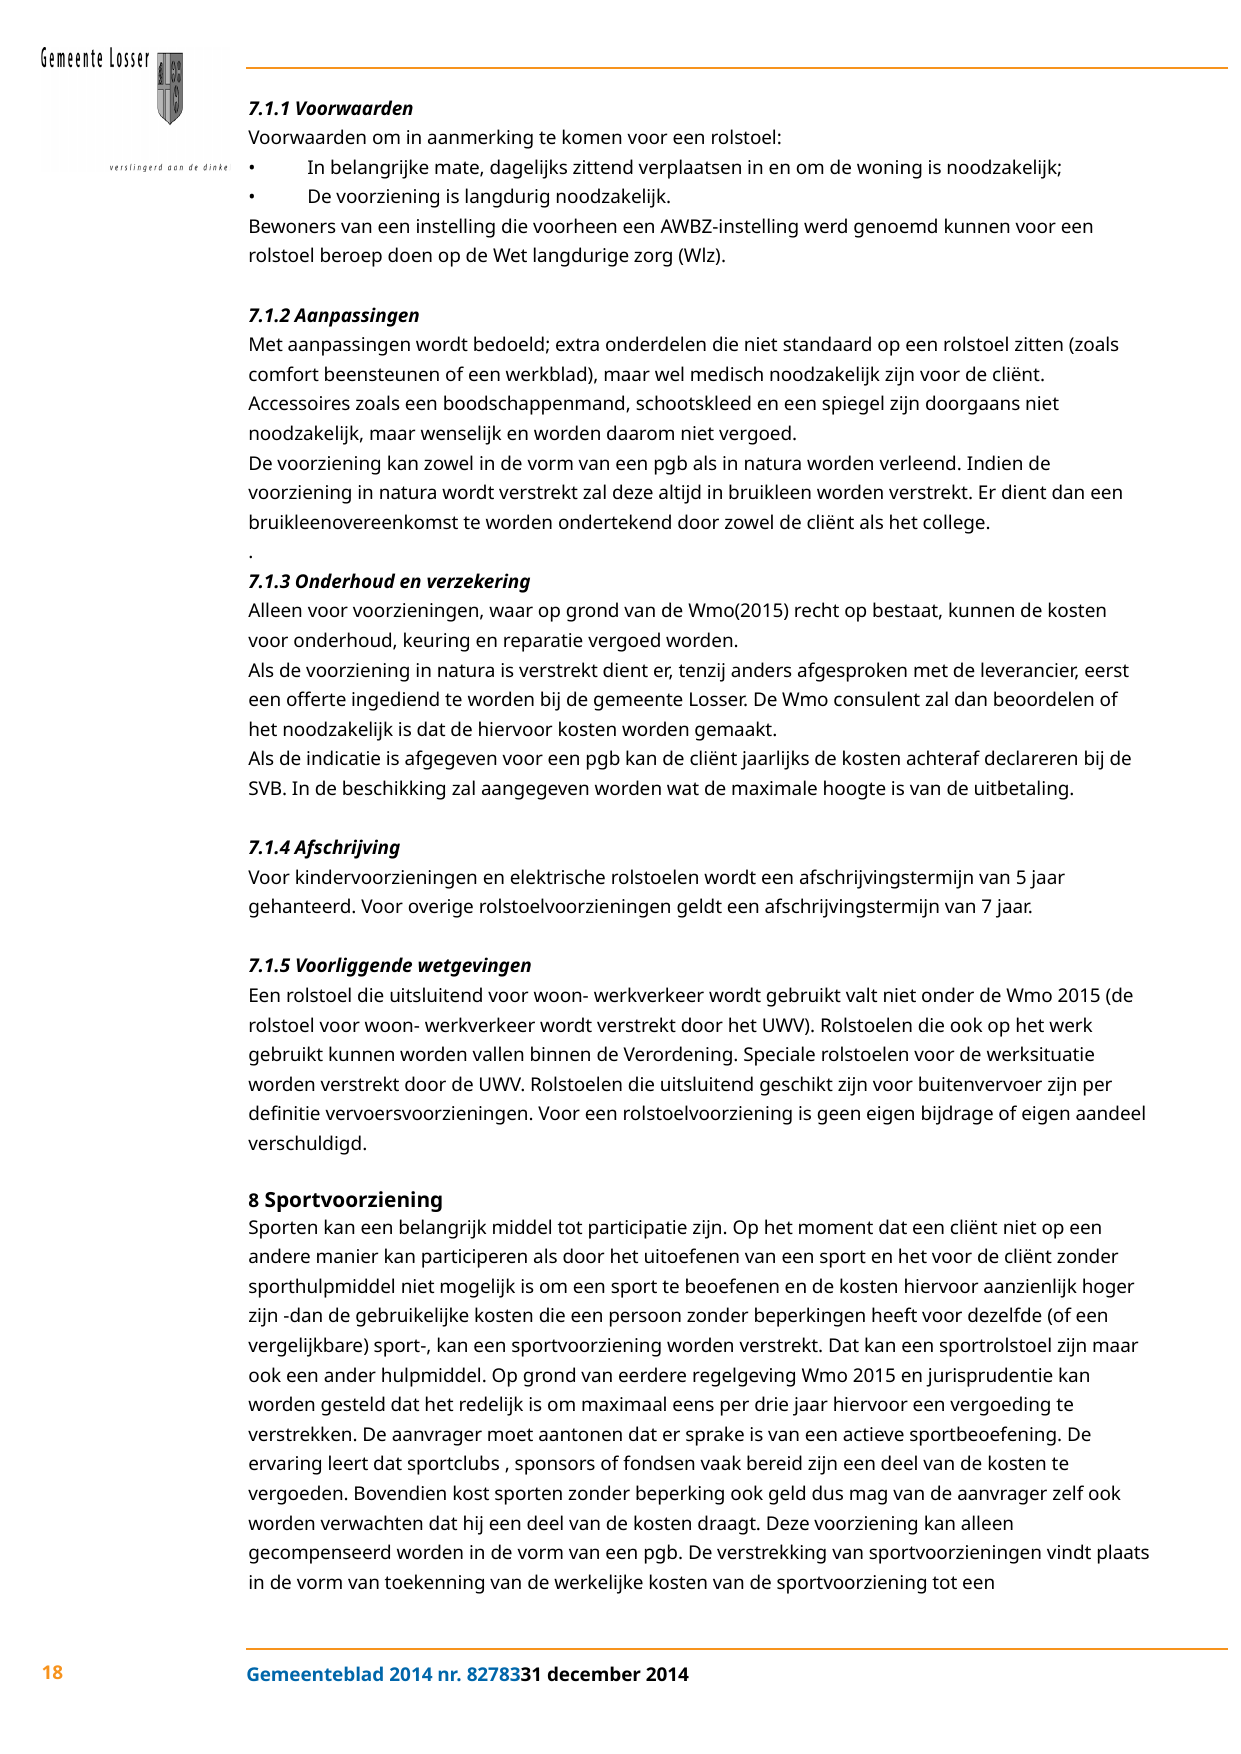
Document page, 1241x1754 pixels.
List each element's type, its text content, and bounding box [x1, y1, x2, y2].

text Met aanpassingen wordt bedoeld; extra onderdelen die niet standaard op een rolstoel zitten (zoals comfort beensteunen of een werkblad), maar wel medisch noodzakelijk zijn voor de cliënt. Accessoires zoals een boodschappenmand, schootskleed en een spiegel zijn doorgaans niet noodzakelijk, maar wenselijk en worden daarom niet vergoed. [248, 331, 1152, 446]
text Een rolstoel die uitsluitend voor woon- werkverkeer wordt gebruikt valt niet onder de Wmo 2015 (de rolstoel voor woon- werkverkeer wordt verstrekt door het UWV). Rolstoelen die ook op het werk gebruikt kunnen worden vallen binnen de Verordening. Speciale rolstoelen voor de werksituatie worden verstrekt door de UWV. Rolstoelen die uitsluitend geschikt zijn voor buitenvervoer zijn per definitie vervoersvoorzieningen. Voor een rolstoelvoorziening is geen eigen bijdrage of eigen aandeel verschuldigd. [248, 982, 1152, 1156]
text 7.1.2 Aanpassingen [248, 302, 1152, 328]
text Sporten kan een belangrijk middel tot participatie zijn. Op het moment dat een cliënt niet op een andere manier kan participeren als door het uitoefenen van een sport en het voor de cliënt zonder sporthulpmiddel niet mogelijk is om een sport te beoefenen en de kosten hiervoor aanzienlijk hoger zijn -dan de gebruikelijke kosten die een persoon zonder beperkingen heeft voor dezelfde (of een vergelijkbare) sport-, kan een sportvoorziening worden verstrekt. Dat kan een sportrolstoel zijn maar ook een ander hulpmiddel. Op grond van eerdere regelgeving Wmo 2015 en jurisprudentie kan worden gesteld dat het redelijk is om maximaal eens per drie jaar hiervoor een vergoeding te verstrekken. De aanvrager moet aantonen dat er sprake is van een actieve sportbeoefening. De ervaring leert dat sportclubs , sponsors of fondsen vaak bereid zijn een deel van de kosten te vergoeden. Bovendien kost sporten zonder beperking ook geld dus mag van de aanvrager zelf ook worden verwachten dat hij een deel van de kosten draagt. Deze voorziening kan alleen gecompenseerd worden in de vorm van een pgb. De verstrekking van sportvoorzieningen vindt plaats in de vorm van toekenning van de werkelijke kosten van de sportvoorziening tot een [248, 1214, 1152, 1595]
text Alleen voor voorzieningen, waar op grond van de Wmo(2015) recht op bestaat, kunnen de kosten voor onderhoud, keuring en reparatie vergoed worden. [248, 598, 1152, 653]
list De voorziening is langdurig noodzakelijk. [248, 183, 1152, 209]
text 7.1.4 Afschrijving [248, 834, 1152, 860]
text 8 Sportvoorziening [248, 1186, 1152, 1214]
text . [248, 538, 1152, 564]
text Voorwaarden om in aanmerking te komen voor een rolstoel: [248, 124, 1152, 150]
text Als de voorziening in natura is verstrekt dient er, tenzij anders afgesproken met de leverancier, eerst een offerte ingediend te worden bij de gemeente Losser. De Wmo consulent zal dan beoordelen of het noodzakelijk is dat de hiervoor kosten worden gemaakt. [248, 657, 1152, 742]
text Voor kindervoorzieningen en elektrische rolstoelen wordt een afschrijvingstermijn van 5 jaar gehanteerd. Voor overige rolstoelvoorzieningen geldt een afschrijvingstermijn van 7 jaar. [248, 864, 1152, 919]
text 7.1.3 Onderhoud en verzekering [248, 568, 1152, 594]
text 7.1.1 Voorwaarden [248, 95, 1152, 121]
text 7.1.5 Voorliggende wetgevingen [248, 953, 1152, 978]
text Bewoners van een instelling die voorheen een AWBZ-instelling werd genoemd kunnen voor een rolstoel beroep doen op de Wet langdurige zorg (Wlz). [248, 213, 1152, 268]
text Als de indicatie is afgegeven voor een pgb kan de cliënt jaarlijks de kosten achteraf declareren bij de SVB. In de beschikking zal aangegeven worden wat de maximale hoogte is van de uitbetaling. [248, 746, 1152, 801]
list In belangrijke mate, dagelijks zittend verplaatsen in en om de woning is noodzakelijk; [248, 154, 1152, 180]
text De voorziening kan zowel in de vorm van een pgb als in natura worden verleend. Indien de voorziening in natura wordt verstrekt zal deze altijd in bruikleen worden verstrekt. Er dient dan een bruikleenovereenkomst te worden ondertekend door zowel de cliënt als het college. [248, 450, 1152, 535]
picture [41, 47, 231, 172]
